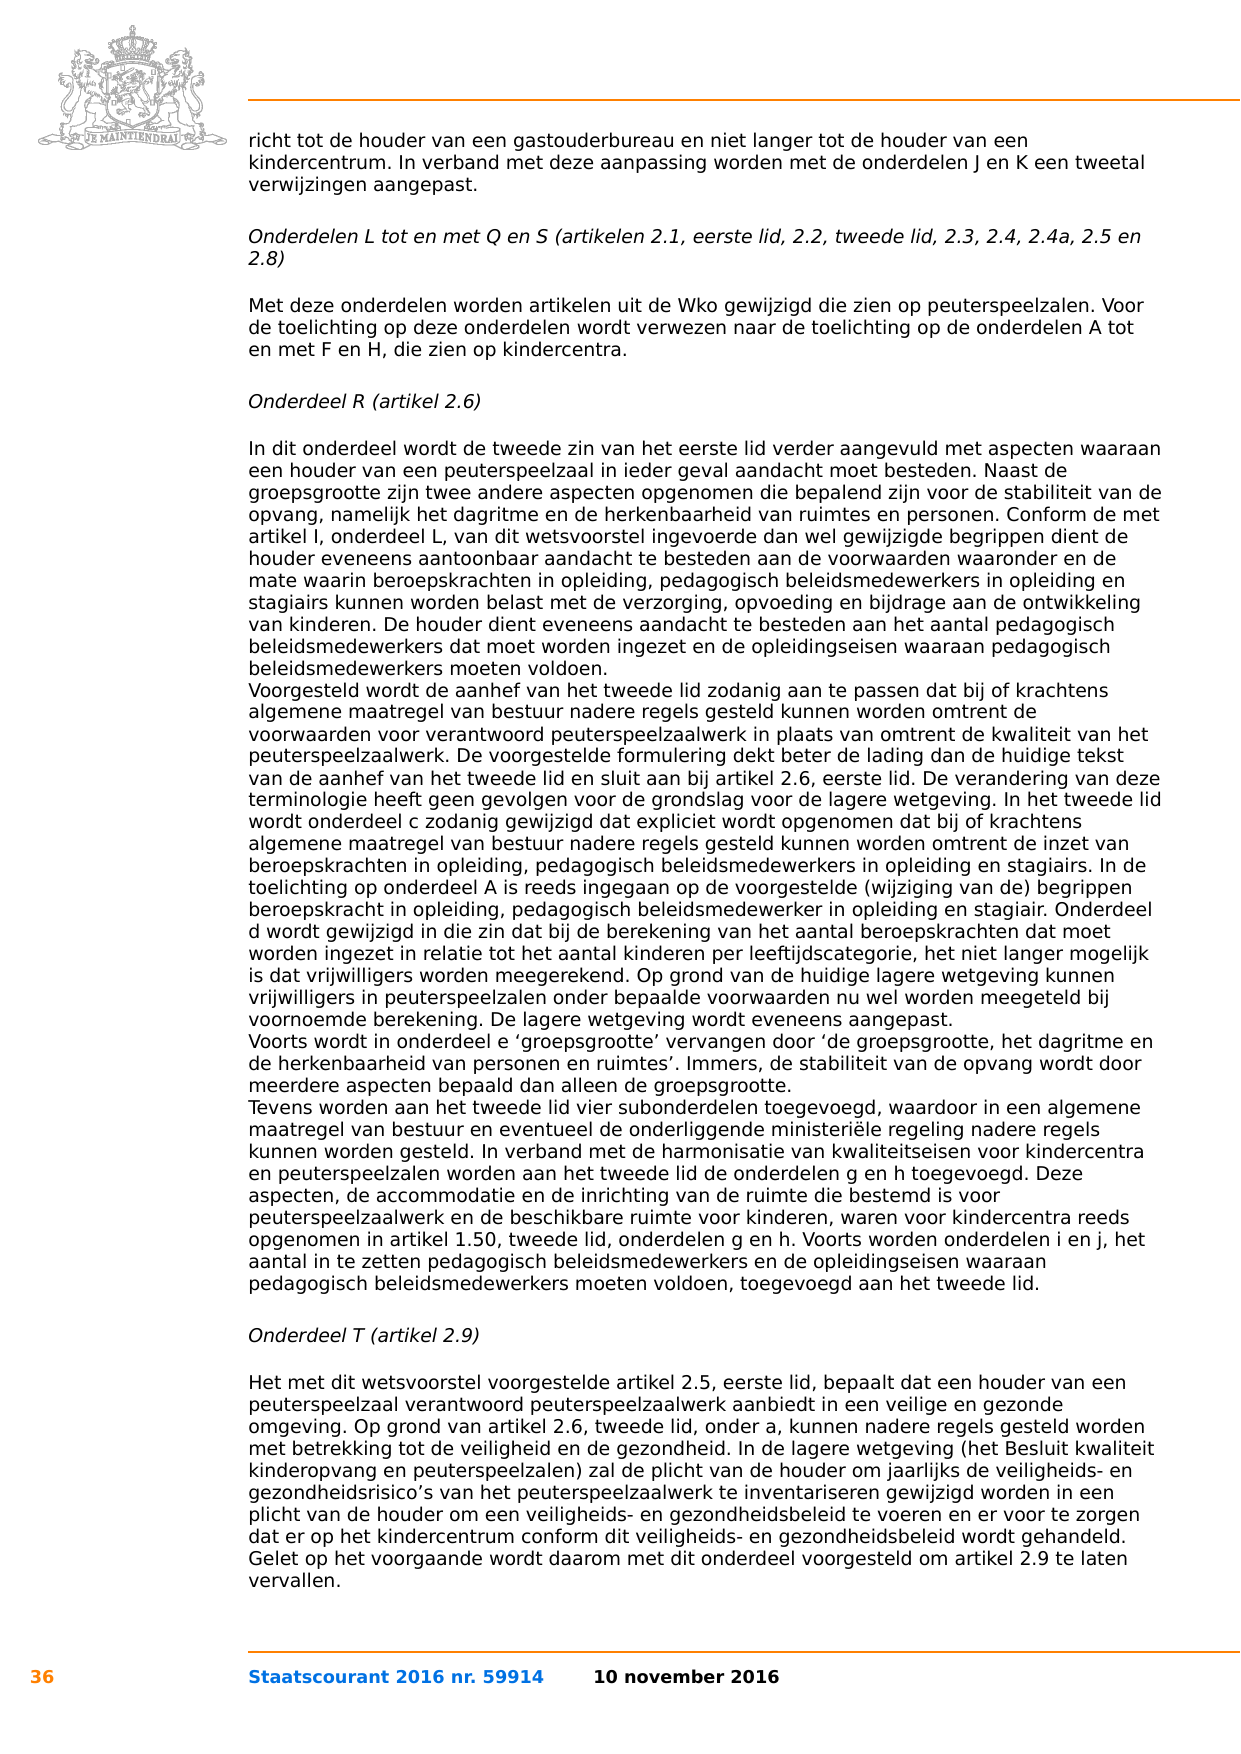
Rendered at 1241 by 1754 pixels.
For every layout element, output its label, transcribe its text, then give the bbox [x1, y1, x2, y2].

subtitle Onderdelen L tot en met Q en S (artikelen 2.1, eerste lid, 2.2, tweede lid, 2.3, 2.4, 2.4a, 2.5 en 2.8) [248, 226, 1163, 270]
text Het met dit wetsvoorstel voorgestelde artikel 2.5, eerste lid, bepaalt dat een houder van een peuterspeelzaal verantwoord peuterspeelzaalwerk aanbiedt in een veilige en gezonde omgeving. Op grond van artikel 2.6, tweede lid, onder a, kunnen nadere regels gesteld worden met betrekking tot de veiligheid en de gezondheid. In de lagere wetgeving (het Besluit kwaliteit kinderopvang en peuterspeelzalen) zal de plicht van de houder om jaarlijks de veiligheids- en gezondheidsrisico’s van het peuterspeelzaalwerk te inventariseren gewijzigd worden in een plicht van de houder om een veiligheids- en gezondheidsbeleid te voeren en er voor te zorgen dat er op het kindercentrum conform dit veiligheids- en gezondheidsbeleid wordt gehandeld. Gelet op het voorgaande wordt daarom met dit onderdeel voorgesteld om artikel 2.9 te laten vervallen. [248, 1372, 1163, 1592]
text Met deze onderdelen worden artikelen uit de Wko gewijzigd die zien op peuterspeelzalen. Voor de toelichting op deze onderdelen wordt verwezen naar de toelichting op de onderdelen A tot en met F en H, die zien op kindercentra. [248, 295, 1163, 361]
text richt tot de houder van een gastouderbureau en niet langer tot de houder van een kindercentrum. In verband met deze aanpassing worden met de onderdelen J en K een tweetal verwijzingen aangepast. [248, 130, 1163, 196]
text Voorts wordt in onderdeel e ‘groepsgrootte’ vervangen door ‘de groepsgrootte, het dagritme en de herkenbaarheid van personen en ruimtes’. Immers, de stabiliteit van de opvang wordt door meerdere aspecten bepaald dan alleen de groepsgrootte. [248, 1031, 1163, 1097]
subtitle Onderdeel R (artikel 2.6) [248, 391, 1163, 413]
text In dit onderdeel wordt de tweede zin van het eerste lid verder aangevuld met aspecten waaraan een houder van een peuterspeelzaal in ieder geval aandacht moet besteden. Naast de groepsgrootte zijn twee andere aspecten opgenomen die bepalend zijn voor de stabiliteit van de opvang, namelijk het dagritme en de herkenbaarheid van ruimtes en personen. Conform de met artikel I, onderdeel L, van dit wetsvoorstel ingevoerde dan wel gewijzigde begrippen dient de houder eveneens aantoonbaar aandacht te besteden aan de voorwaarden waaronder en de mate waarin beroepskrachten in opleiding, pedagogisch beleidsmedewerkers in opleiding en stagiairs kunnen worden belast met de verzorging, opvoeding en bijdrage aan de ontwikkeling van kinderen. De houder dient eveneens aandacht te besteden aan het aantal pedagogisch beleidsmedewerkers dat moet worden ingezet en de opleidingseisen waaraan pedagogisch beleidsmedewerkers moeten voldoen. [248, 438, 1163, 679]
picture [38, 25, 227, 150]
text Voorgesteld wordt de aanhef van het tweede lid zodanig aan te passen dat bij of krachtens algemene maatregel van bestuur nadere regels gesteld kunnen worden omtrent de voorwaarden voor verantwoord peuterspeelzaalwerk in plaats van omtrent de kwaliteit van het peuterspeelzaalwerk. De voorgestelde formulering dekt beter de lading dan de huidige tekst van de aanhef van het tweede lid en sluit aan bij artikel 2.6, eerste lid. De verandering van deze terminologie heeft geen gevolgen voor de grondslag voor de lagere wetgeving. In het tweede lid wordt onderdeel c zodanig gewijzigd dat expliciet wordt opgenomen dat bij of krachtens algemene maatregel van bestuur nadere regels gesteld kunnen worden omtrent de inzet van beroepskrachten in opleiding, pedagogisch beleidsmedewerkers in opleiding en stagiairs. In de toelichting op onderdeel A is reeds ingegaan op de voorgestelde (wijziging van de) begrippen beroepskracht in opleiding, pedagogisch beleidsmedewerker in opleiding en stagiair. Onderdeel d wordt gewijzigd in die zin dat bij de berekening van het aantal beroepskrachten dat moet worden ingezet in relatie tot het aantal kinderen per leeftijdscategorie, het niet langer mogelijk is dat vrijwilligers worden meegerekend. Op grond van de huidige lagere wetgeving kunnen vrijwilligers in peuterspeelzalen onder bepaalde voorwaarden nu wel worden meegeteld bij voornoemde berekening. De lagere wetgeving wordt eveneens aangepast. [248, 679, 1163, 1031]
text Tevens worden aan het tweede lid vier subonderdelen toegevoegd, waardoor in een algemene maatregel van bestuur en eventueel de onderliggende ministeriële regeling nadere regels kunnen worden gesteld. In verband met de harmonisatie van kwaliteitseisen voor kindercentra en peuterspeelzalen worden aan het tweede lid de onderdelen g en h toegevoegd. Deze aspecten, de accommodatie en de inrichting van de ruimte die bestemd is voor peuterspeelzaalwerk en de beschikbare ruimte voor kinderen, waren voor kindercentra reeds opgenomen in artikel 1.50, tweede lid, onderdelen g en h. Voorts worden onderdelen i en j, het aantal in te zetten pedagogisch beleidsmedewerkers en de opleidingseisen waaraan pedagogisch beleidsmedewerkers moeten voldoen, toegevoegd aan het tweede lid. [248, 1097, 1163, 1295]
subtitle Onderdeel T (artikel 2.9) [248, 1325, 1163, 1347]
